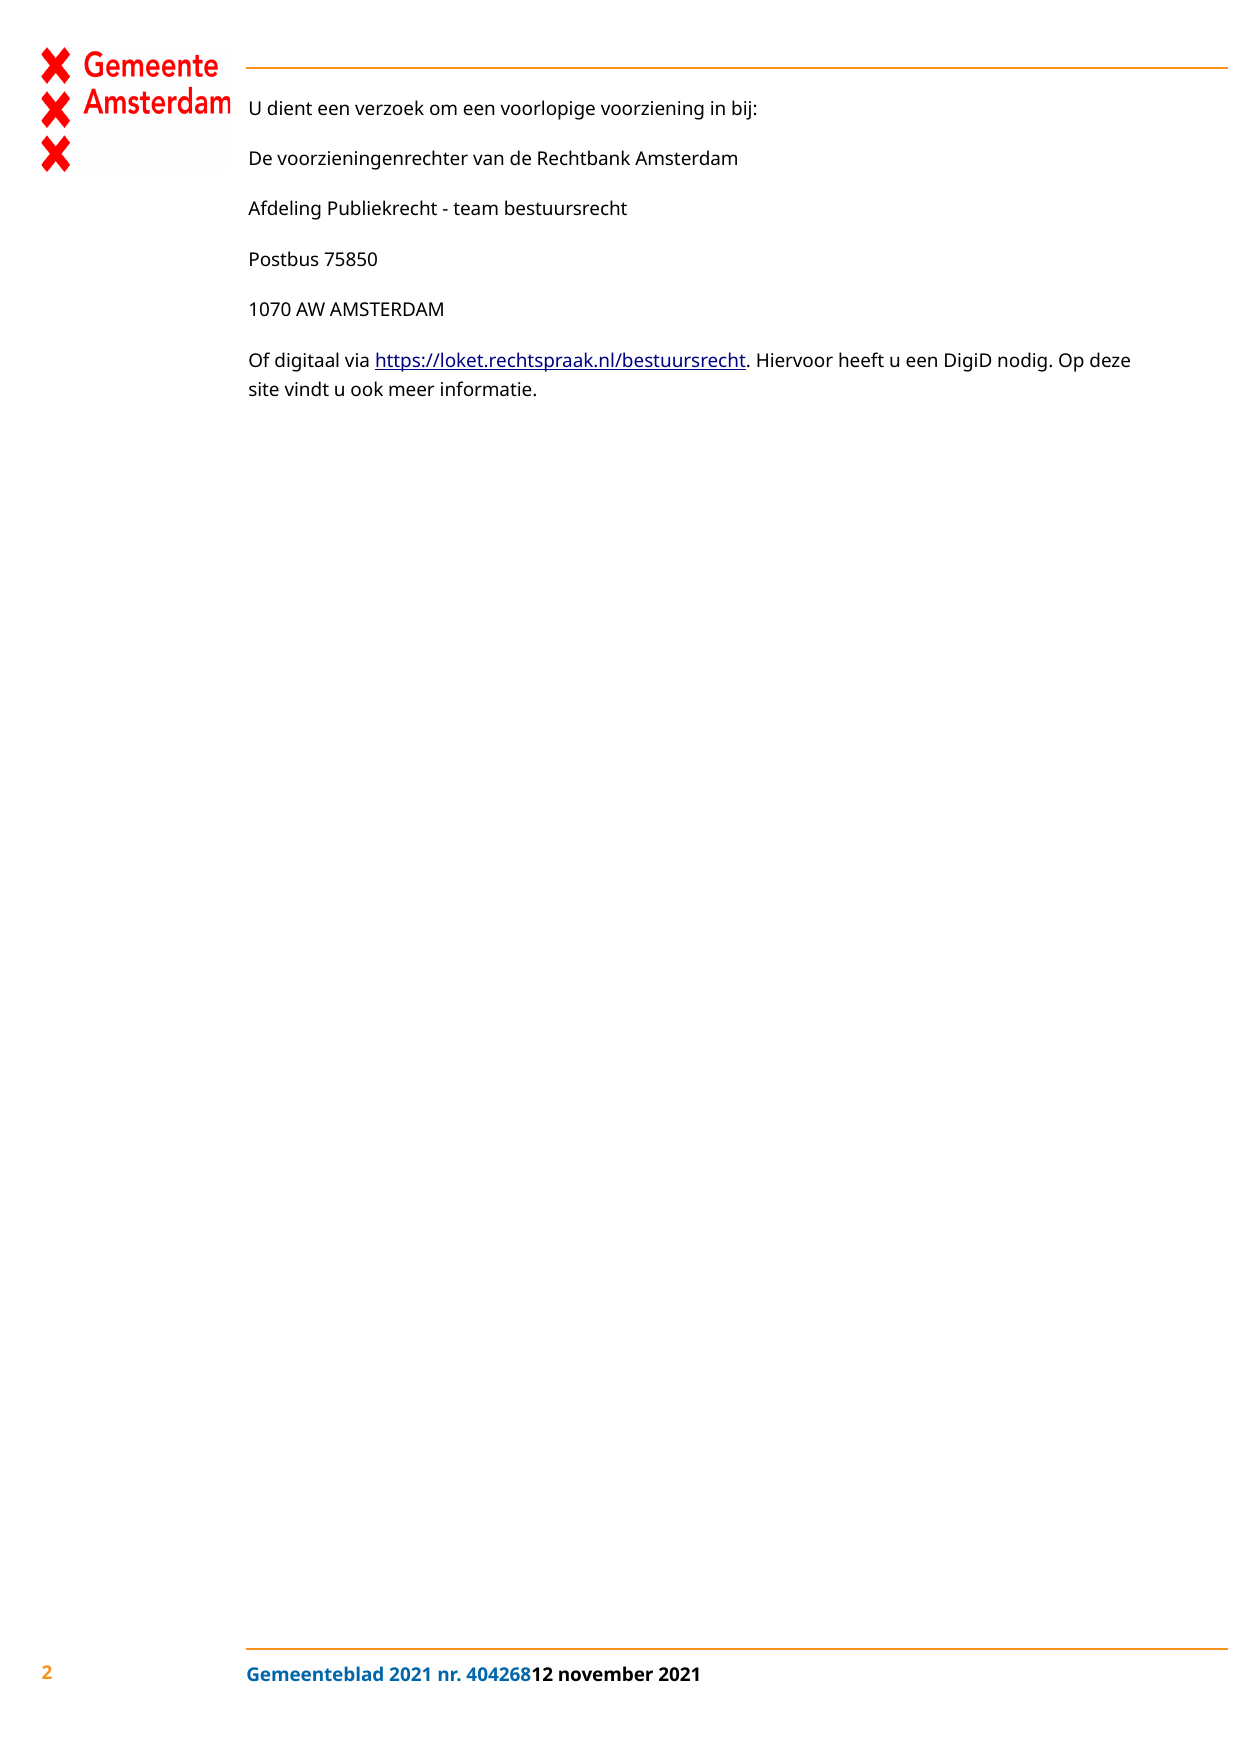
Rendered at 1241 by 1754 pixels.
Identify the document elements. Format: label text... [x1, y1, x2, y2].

picture [41, 47, 231, 172]
text 1070 AW AMSTERDAM [248, 296, 1152, 322]
text Of digitaal via https://loket.rechtspraak.nl/bestuursrecht. Hiervoor heeft u een DigiD nodig. Op deze site vindt u ook meer informatie. [248, 347, 1152, 402]
text U dient een verzoek om een voorlopige voorziening in bij: [248, 95, 1152, 121]
text Postbus 75850 [248, 246, 1152, 272]
text Afdeling Publiekrecht - team bestuursrecht [248, 196, 1152, 221]
text De voorzieningenrechter van de Rechtbank Amsterdam [248, 145, 1152, 171]
